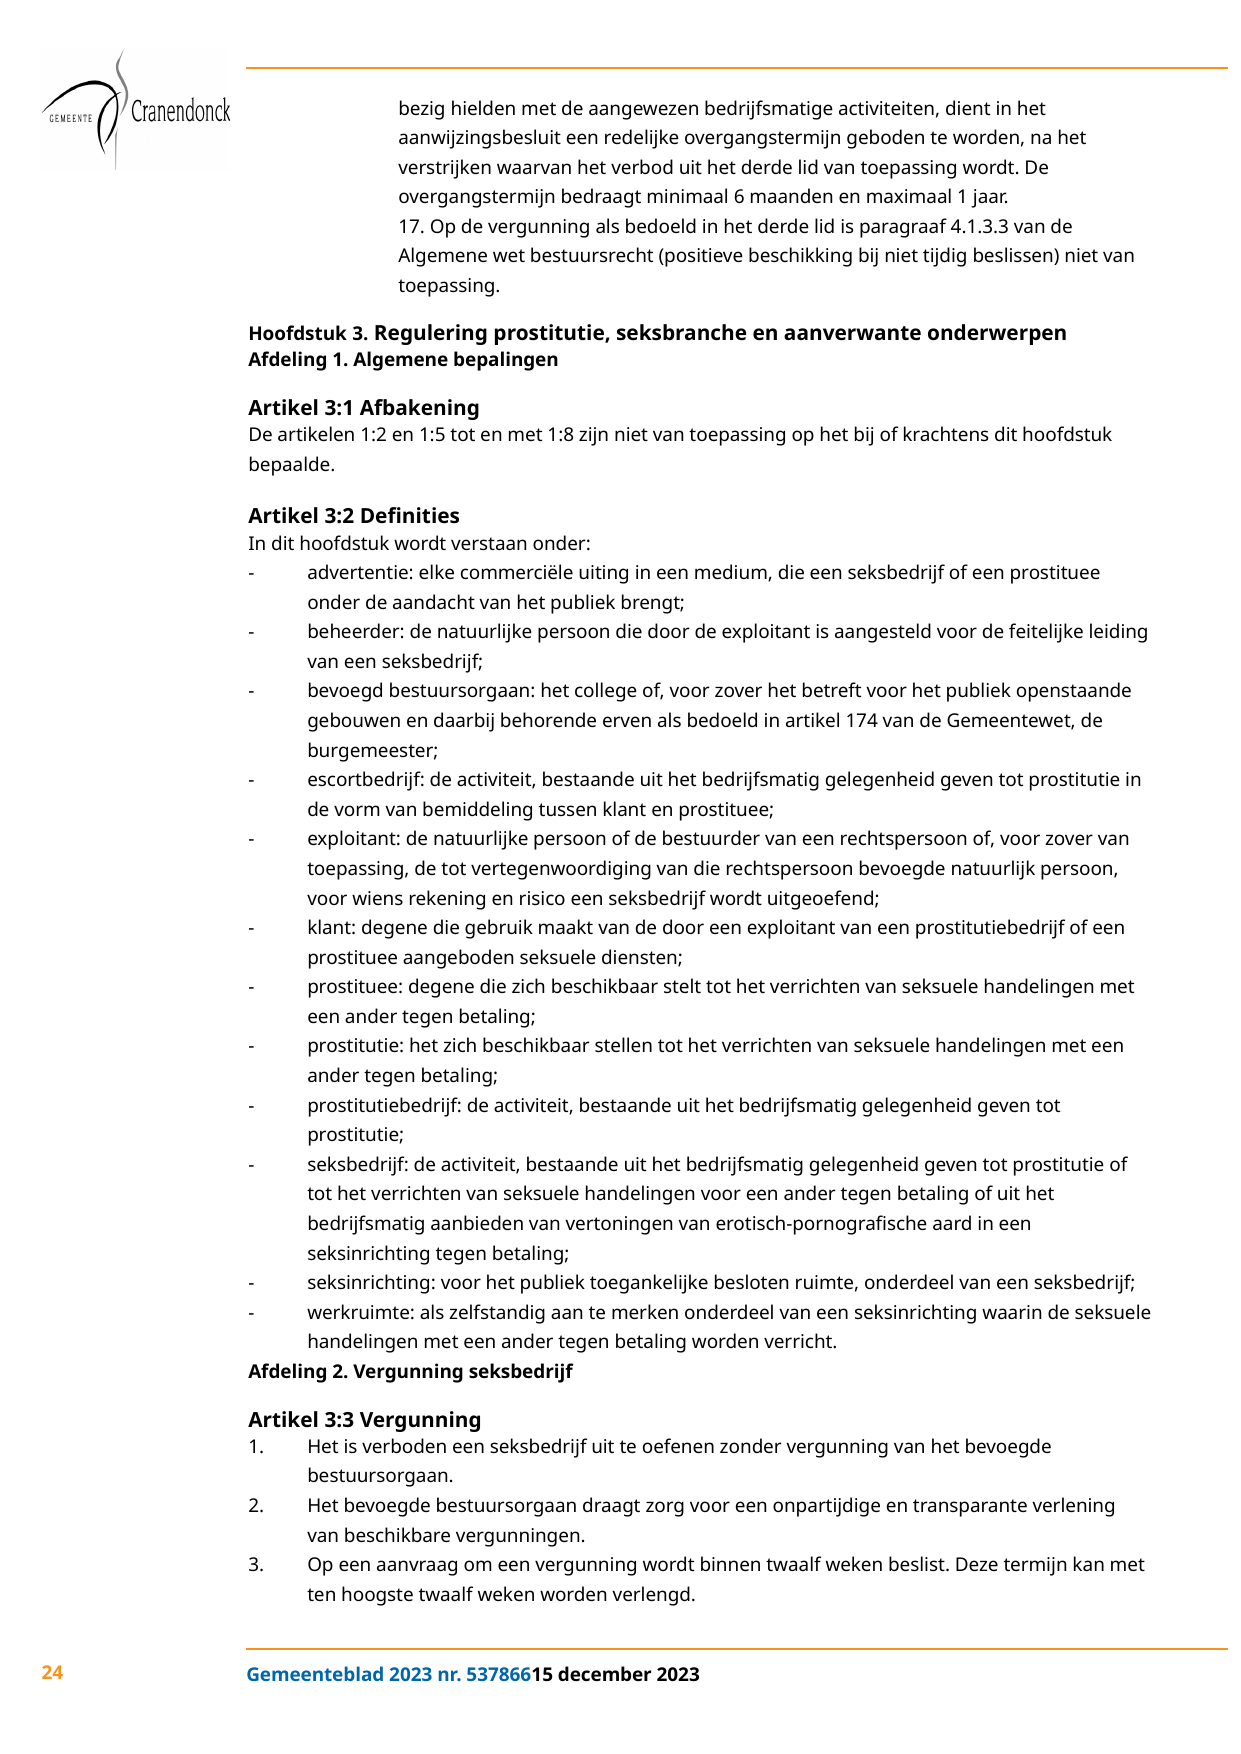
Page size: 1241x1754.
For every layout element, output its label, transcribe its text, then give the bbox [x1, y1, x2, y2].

list seksinrichting: voor het publiek toegankelijke besloten ruimte, onderdeel van een seksbedrijf; [248, 1269, 1152, 1295]
list 17. Op de vergunning als bedoeld in het derde lid is paragraaf 4.1.3.3 van de Algemene wet bestuursrecht (positieve beschikking bij niet tijdig beslissen) niet van toepassing. [361, 213, 1152, 298]
list prostitutie: het zich beschikbaar stellen tot het verrichten van seksuele handelingen met een ander tegen betaling; [248, 1033, 1152, 1088]
picture [41, 47, 231, 172]
list escortbedrijf: de activiteit, bestaande uit het bedrijfsmatig gelegenheid geven tot prostitutie in de vorm van bemiddeling tussen klant en prostituee; [248, 766, 1152, 822]
text Artikel 3:3 Vergunning [248, 1405, 1152, 1433]
text In dit hoofdstuk wordt verstaan onder: [248, 530, 1152, 556]
list bezig hielden met de aangewezen bedrijfsmatige activiteiten, dient in het aanwijzingsbesluit een redelijke overgangstermijn geboden te worden, na het verstrijken waarvan het verbod uit het derde lid van toepassing wordt. De overgangstermijn bedraagt minimaal 6 maanden en maximaal 1 jaar. [361, 95, 1152, 209]
list Op een aanvraag om een vergunning wordt binnen twaalf weken beslist. Deze termijn kan met ten hoogste twaalf weken worden verlengd. [248, 1551, 1152, 1607]
text Afdeling 2. Vergunning seksbedrijf [248, 1358, 1152, 1384]
list prostitutiebedrijf: de activiteit, bestaande uit het bedrijfsmatig gelegenheid geven tot prostitutie; [248, 1092, 1152, 1147]
list advertentie: elke commerciële uiting in een medium, die een seksbedrijf of een prostituee onder de aandacht van het publiek brengt; [248, 559, 1152, 615]
list beheerder: de natuurlijke persoon die door de exploitant is aangesteld voor de feitelijke leiding van een seksbedrijf; [248, 618, 1152, 674]
text Afdeling 1. Algemene bepalingen [248, 346, 1152, 372]
list bevoegd bestuursorgaan: het college of, voor zover het betreft voor het publiek openstaande gebouwen en daarbij behorende erven als bedoeld in artikel 174 van de Gemeentewet, de burgemeester; [248, 678, 1152, 763]
list seksbedrijf: de activiteit, bestaande uit het bedrijfsmatig gelegenheid geven tot prostitutie of tot het verrichten van seksuele handelingen voor een ander tegen betaling of uit het bedrijfsmatig aanbieden van vertoningen van erotisch-pornografische aard in een seksinrichting tegen betaling; [248, 1151, 1152, 1266]
list exploitant: de natuurlijke persoon of de bestuurder van een rechtspersoon of, voor zover van toepassing, de tot vertegenwoordiging van die rechtspersoon bevoegde natuurlijk persoon, voor wiens rekening en risico een seksbedrijf wordt uitgeoefend; [248, 826, 1152, 911]
text De artikelen 1:2 en 1:5 tot en met 1:8 zijn niet van toepassing op het bij of krachtens dit hoofdstuk bepaalde. [248, 421, 1152, 477]
list Het is verboden een seksbedrijf uit te oefenen zonder vergunning van het bevoegde bestuursorgaan. [248, 1433, 1152, 1488]
list Het bevoegde bestuursorgaan draagt zorg voor een onpartijdige en transparante verlening van beschikbare vergunningen. [248, 1492, 1152, 1548]
text Hoofdstuk 3. Regulering prostitutie, seksbranche en aanverwante onderwerpen [248, 318, 1152, 346]
text Artikel 3:2 Definities [248, 501, 1152, 530]
text Artikel 3:1 Afbakening [248, 393, 1152, 421]
list prostituee: degene die zich beschikbaar stelt tot het verrichten van seksuele handelingen met een ander tegen betaling; [248, 973, 1152, 1029]
list werkruimte: als zelfstandig aan te merken onderdeel van een seksinrichting waarin de seksuele handelingen met een ander tegen betaling worden verricht. [248, 1299, 1152, 1354]
list klant: degene die gebruik maakt van de door een exploitant van een prostitutiebedrijf of een prostituee aangeboden seksuele diensten; [248, 914, 1152, 970]
